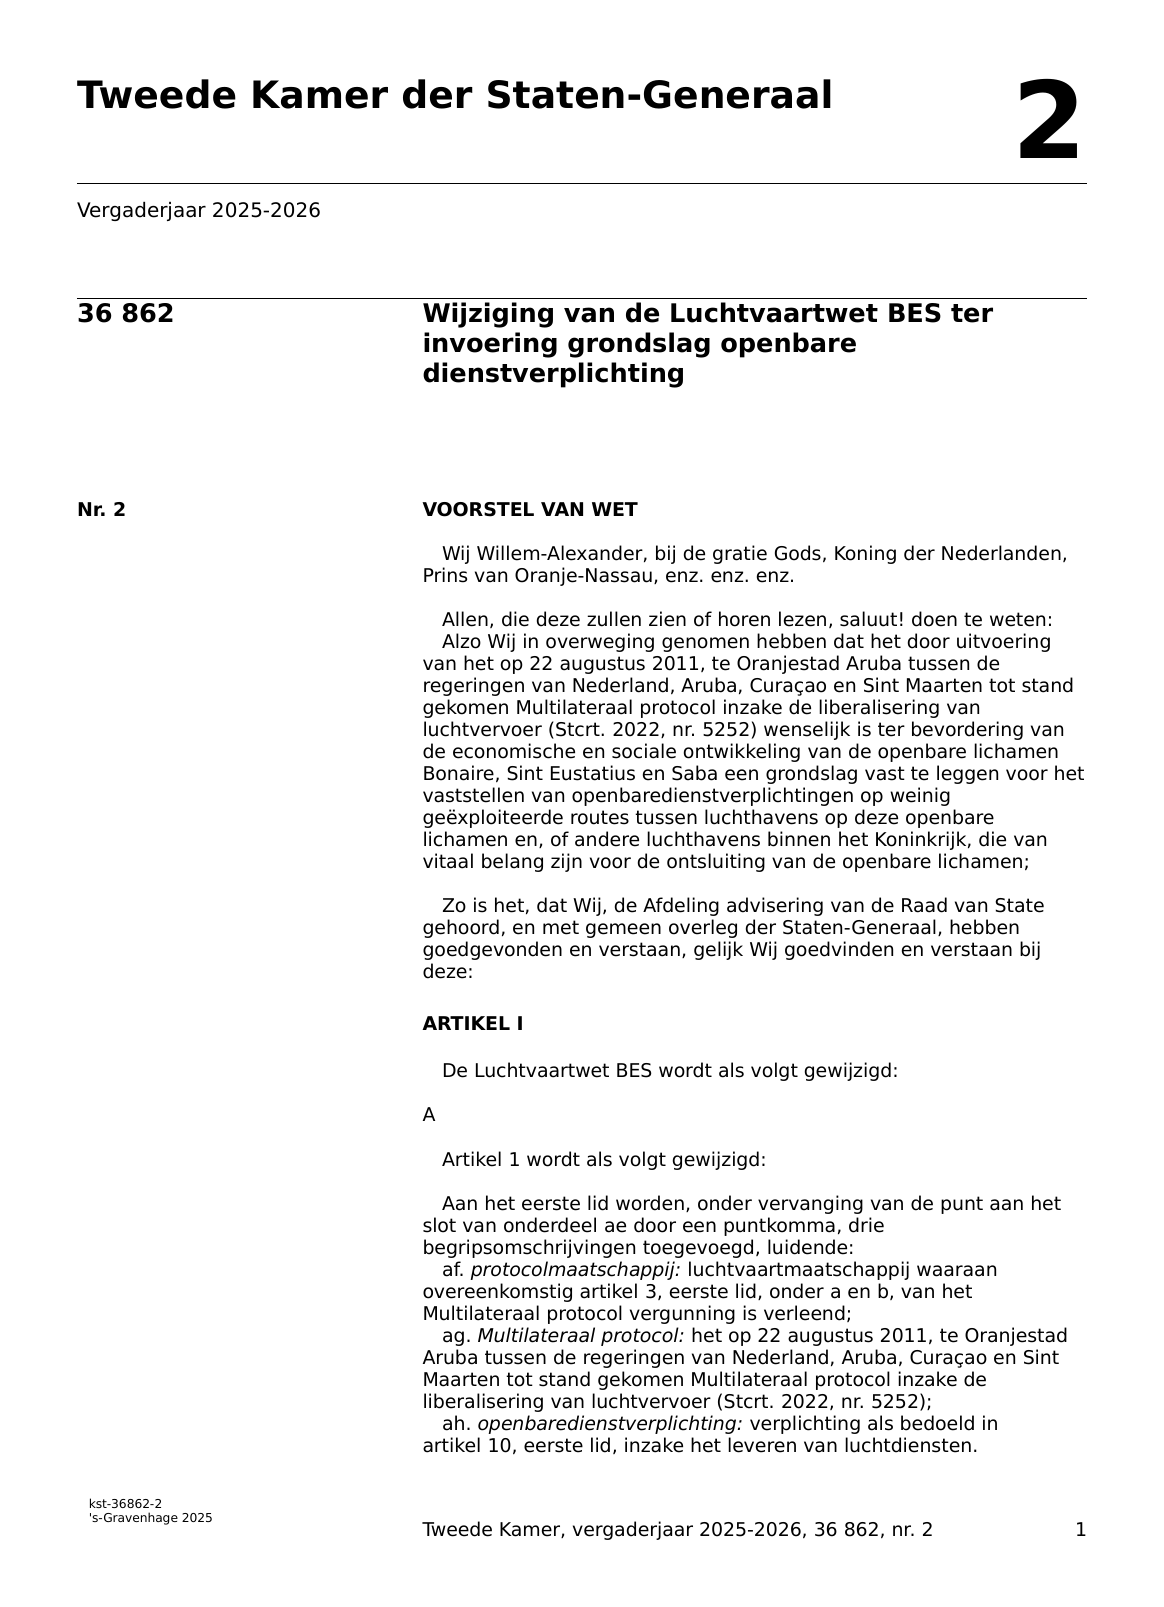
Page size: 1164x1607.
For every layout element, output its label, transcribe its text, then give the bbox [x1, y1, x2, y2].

subtitle ARTIKEL I [422, 1013, 1087, 1035]
text Zo is het, dat Wij, de Afdeling advisering van de Raad van State gehoord, en met gemeen overleg der Staten-Generaal, hebben goedgevonden en verstaan, gelijk Wij goedvinden en verstaan bij deze: [422, 895, 1087, 983]
text kst-36862-2 [88, 1497, 323, 1511]
text Alzo Wij in overweging genomen hebben dat het door uitvoering van het op 22 augustus 2011, te Oranjestad Aruba tussen de regeringen van Nederland, Aruba, Curaçao en Sint Maarten tot stand gekomen Multilateraal protocol inzake de liberalisering van luchtvervoer (Stcrt. 2022, nr. 5252) wenselijk is ter bevordering van de economische en sociale ontwikkeling van de openbare lichamen Bonaire, Sint Eustatius en Saba een grondslag vast te leggen voor het vaststellen van openbaredienstverplichtingen op weinig geëxploiteerde routes tussen luchthavens op deze openbare lichamen en, of andere luchthavens binnen het Koninkrijk, die van vitaal belang zijn voor de ontsluiting van de openbare lichamen; [422, 631, 1087, 873]
table_cell Vergaderjaar 2025-2026 [77, 184, 1087, 298]
text Artikel 1 wordt als volgt gewijzigd: [422, 1148, 1087, 1171]
text De Luchtvaartwet BES wordt als volgt gewijzigd: [422, 1060, 1087, 1082]
text ag. Multilateraal protocol: het op 22 augustus 2011, te Oranjestad Aruba tussen de regeringen van Nederland, Aruba, Curaçao en Sint Maarten tot stand gekomen Multilateraal protocol inzake de liberalisering van luchtvervoer (Stcrt. 2022, nr. 5252); [422, 1324, 1087, 1412]
text Aan het eerste lid worden, onder vervanging van de punt aan het slot van onderdeel ae door een puntkomma, drie begripsomschrijvingen toegevoegd, luidende: [422, 1193, 1087, 1259]
subtitle 36 862 Wijziging van de Luchtvaartwet BES ter invoering grondslag openbare dienstverplichting [77, 299, 1087, 388]
text 's-Gravenhage 2025 [88, 1511, 323, 1525]
table_header Tweede Kamer der Staten-Generaal [77, 59, 886, 183]
text ah. openbaredienstverplichting: verplichting als bedoeld in artikel 10, eerste lid, inzake het leveren van luchtdiensten. [422, 1412, 1087, 1456]
subtitle Nr. 2 VOORSTEL VAN WET [77, 499, 1087, 521]
table_header 2 [886, 59, 1087, 183]
text A [422, 1104, 1087, 1126]
text Allen, die deze zullen zien of horen lezen, saluut! doen te weten: [422, 609, 1087, 631]
text Wij Willem-Alexander, bij de gratie Gods, Koning der Nederlanden, Prins van Oranje-Nassau, enz. enz. enz. [422, 543, 1087, 587]
text af. protocolmaatschappij: luchtvaartmaatschappij waaraan overeenkomstig artikel 3, eerste lid, onder a en b, van het Multilateraal protocol vergunning is verleend; [422, 1259, 1087, 1324]
